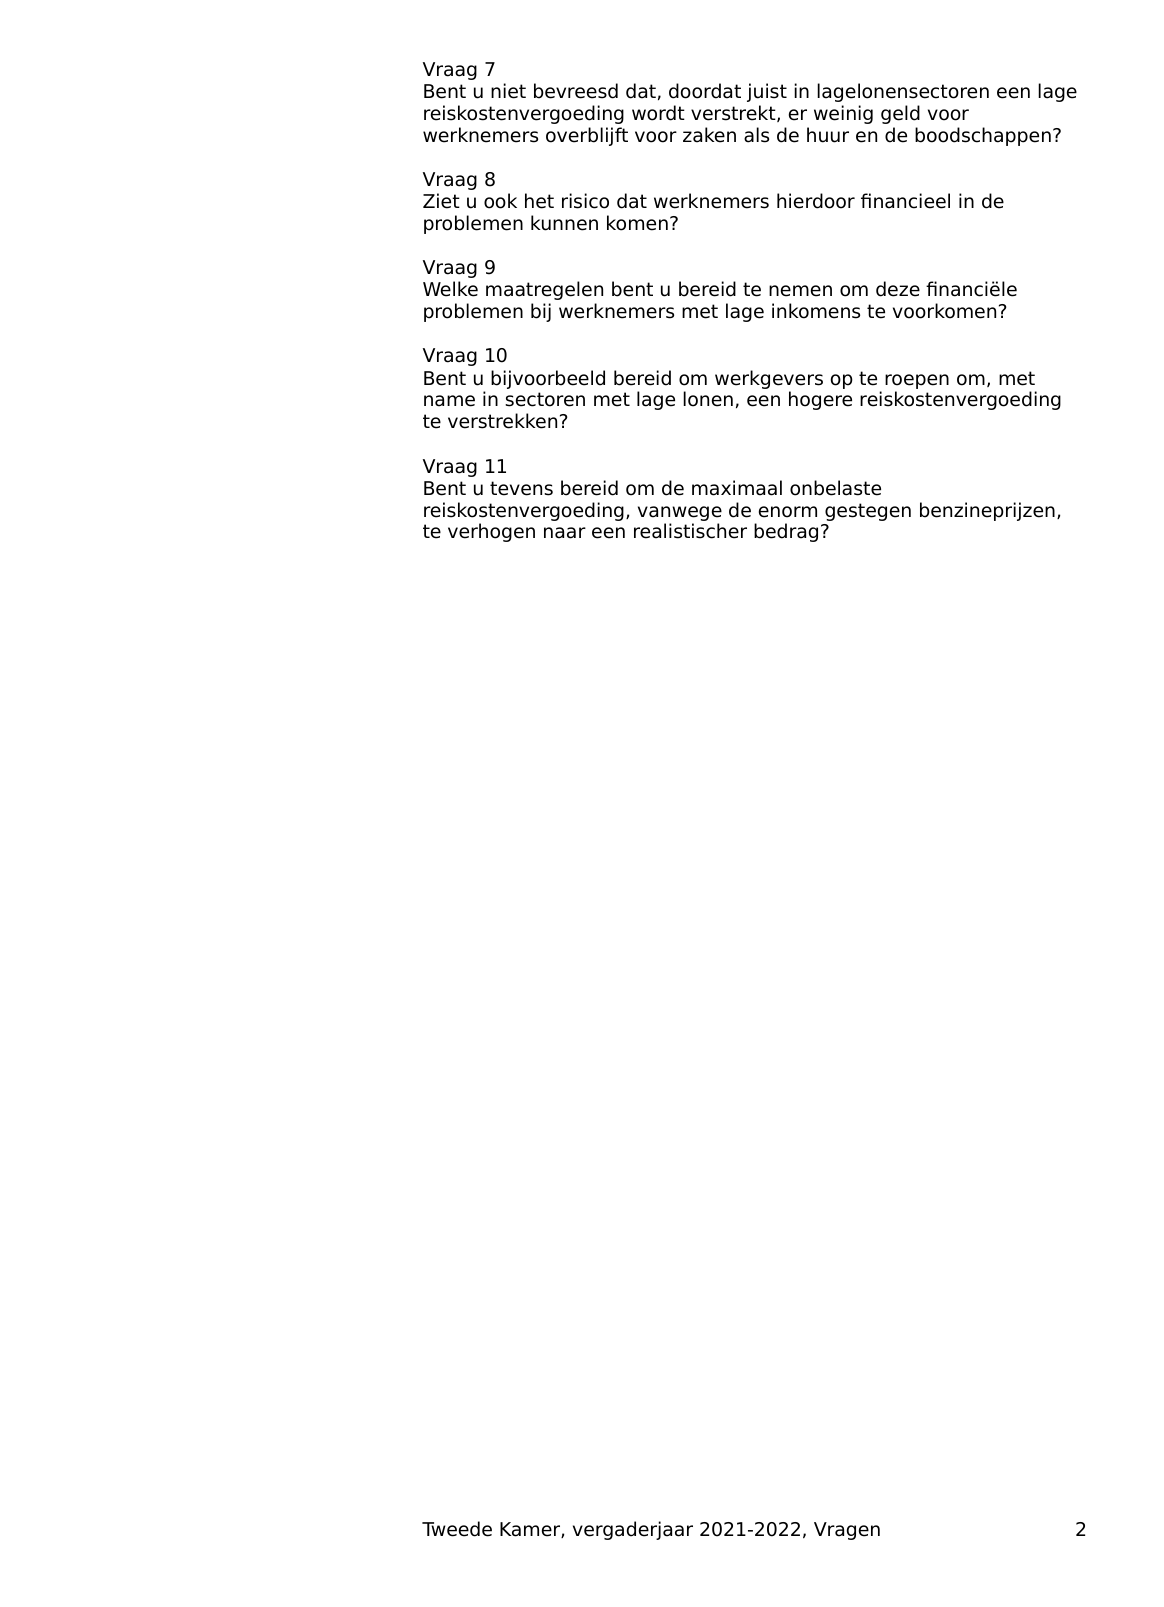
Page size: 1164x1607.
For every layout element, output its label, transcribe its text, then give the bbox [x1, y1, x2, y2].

text Bent u niet bevreesd dat, doordat juist in lagelonensectoren een lage reiskostenvergoeding wordt verstrekt, er weinig geld voor werknemers overblijft voor zaken als de huur en de boodschappen? [422, 81, 1087, 147]
text Vraag 9 [422, 257, 1087, 279]
text Bent u tevens bereid om de maximaal onbelaste reiskostenvergoeding, vanwege de enorm gestegen benzineprijzen, te verhogen naar een realistischer bedrag? [422, 477, 1087, 543]
text Vraag 7 [422, 59, 1087, 81]
text Bent u bijvoorbeeld bereid om werkgevers op te roepen om, met name in sectoren met lage lonen, een hogere reiskostenvergoeding te verstrekken? [422, 367, 1087, 433]
text Ziet u ook het risico dat werknemers hierdoor financieel in de problemen kunnen komen? [422, 191, 1087, 235]
text Vraag 8 [422, 169, 1087, 191]
text Vraag 11 [422, 456, 1087, 477]
text Vraag 10 [422, 345, 1087, 367]
text Welke maatregelen bent u bereid te nemen om deze financiële problemen bij werknemers met lage inkomens te voorkomen? [422, 279, 1087, 323]
